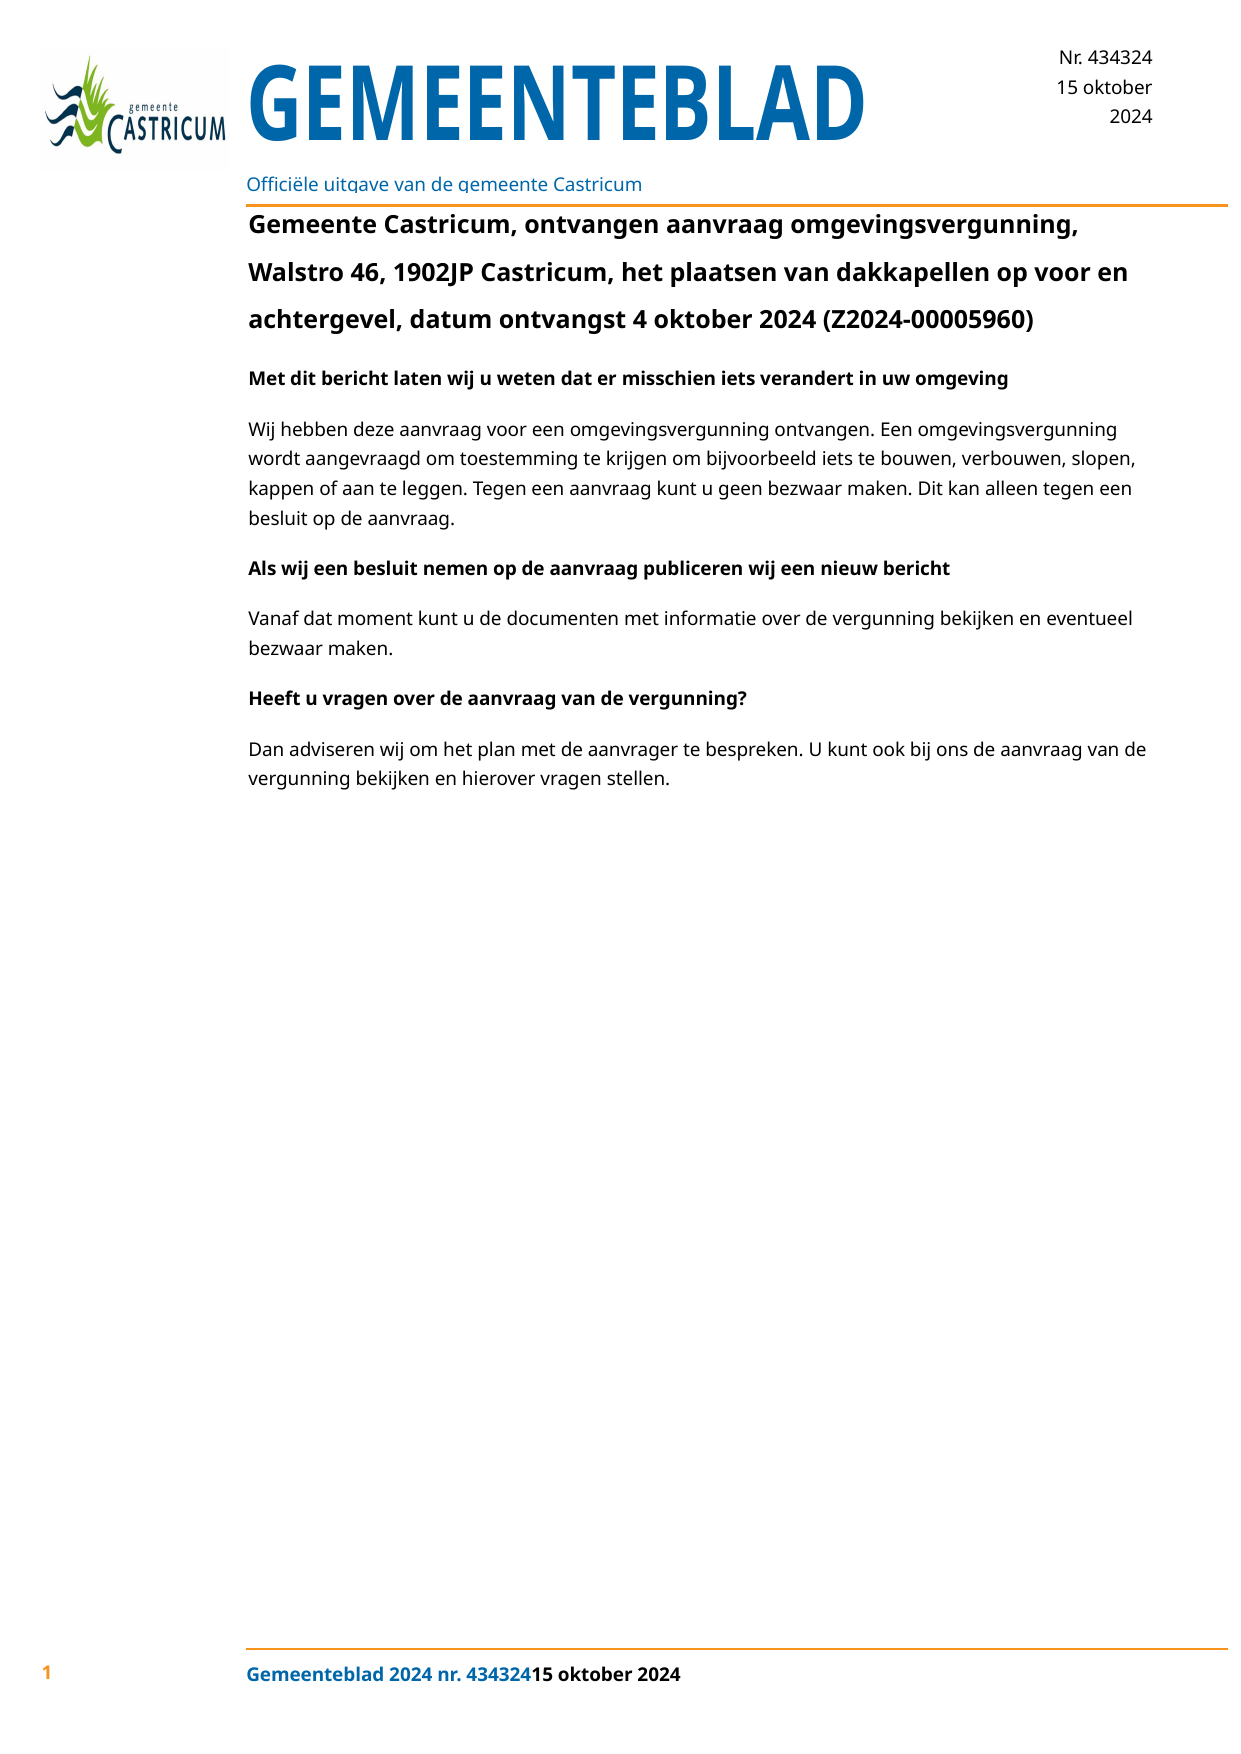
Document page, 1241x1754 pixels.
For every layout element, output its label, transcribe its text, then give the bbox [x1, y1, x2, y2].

text Heeft u vragen over de aanvraag van de vergunning? [248, 686, 1152, 711]
text Wij hebben deze aanvraag voor een omgevingsvergunning ontvangen. Een omgevingsvergunning wordt aangevraagd om toestemming te krijgen om bijvoorbeeld iets te bouwen, verbouwen, slopen, kappen of aan te leggen. Tegen een aanvraag kunt u geen bezwaar maken. Dit kan alleen tegen een besluit op de aanvraag. [248, 416, 1152, 530]
picture [41, 47, 231, 172]
text Als wij een besluit nemen op de aanvraag publiceren wij een nieuw bericht [248, 555, 1152, 581]
text Met dit bericht laten wij u weten dat er misschien iets verandert in uw omgeving [248, 366, 1152, 391]
text Vanaf dat moment kunt u de documenten met informatie over de vergunning bekijken en eventueel bezwaar maken. [248, 606, 1152, 661]
text Dan adviseren wij om het plan met de aanvrager te bespreken. U kunt ook bij ons de aanvraag van de vergunning bekijken en hierover vragen stellen. [248, 736, 1152, 791]
text Gemeente Castricum, ontvangen aanvraag omgevingsvergunning, Walstro 46, 1902JP Castricum, het plaatsen van dakkapellen op voor en achtergevel, datum ontvangst 4 oktober 2024 (Z2024-00005960) [248, 207, 1152, 336]
